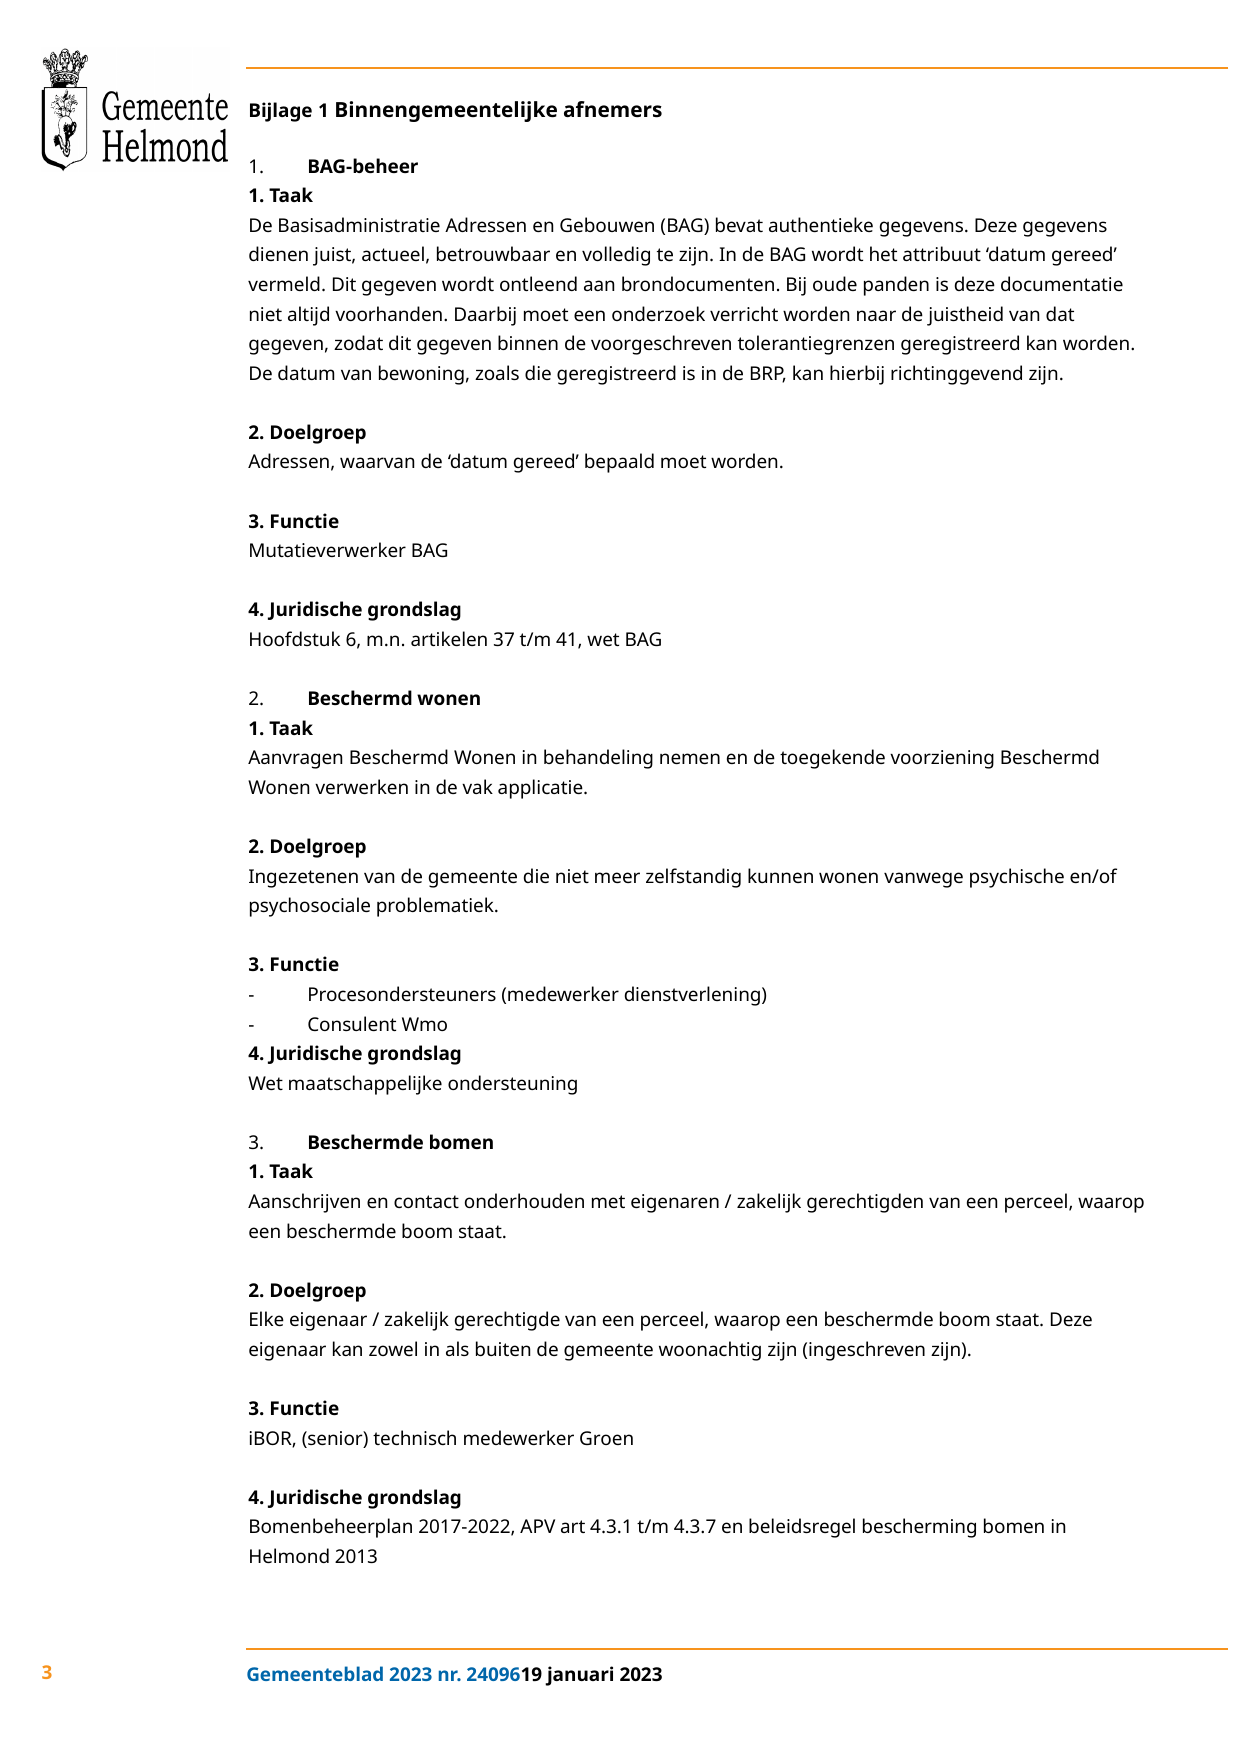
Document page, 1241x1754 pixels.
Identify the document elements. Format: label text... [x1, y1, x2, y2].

list Procesondersteuners (medewerker dienstverlening) [248, 981, 1152, 1007]
text Bomenbeheerplan 2017-2022, APV art 4.3.1 t/m 4.3.7 en beleidsregel bescherming bomen in Helmond 2013 [248, 1514, 1152, 1569]
text 3. Functie [248, 952, 1152, 977]
text 2. Doelgroep [248, 1277, 1152, 1303]
text Hoofdstuk 6, m.n. artikelen 37 t/m 41, wet BAG [248, 626, 1152, 652]
text 2. Doelgroep [248, 419, 1152, 445]
text Elke eigenaar / zakelijk gerechtigde van een perceel, waarop een beschermde boom staat. Deze eigenaar kan zowel in als buiten de gemeente woonachtig zijn (ingeschreven zijn). [248, 1307, 1152, 1362]
text 1. Taak [248, 715, 1152, 741]
text Wet maatschappelijke ondersteuning [248, 1070, 1152, 1096]
text De Basisadministratie Adressen en Gebouwen (BAG) bevat authentieke gegevens. Deze gegevens dienen juist, actueel, betrouwbaar en volledig te zijn. In de BAG wordt het attribuut ‘datum gereed’ vermeld. Dit gegeven wordt ontleend aan brondocumenten. Bij oude panden is deze documentatie niet altijd voorhanden. Daarbij moet een onderzoek verricht worden naar de juistheid van dat gegeven, zodat dit gegeven binnen de voorgeschreven tolerantiegrenzen geregistreerd kan worden. De datum van bewoning, zoals die geregistreerd is in de BRP, kan hierbij richtinggevend zijn. [248, 212, 1152, 386]
text 4. Juridische grondslag [248, 1040, 1152, 1066]
list Beschermde bomen [248, 1129, 1152, 1155]
text 4. Juridische grondslag [248, 1484, 1152, 1510]
text 2. Doelgroep [248, 833, 1152, 859]
text Aanschrijven en contact onderhouden met eigenaren / zakelijk gerechtigden van een perceel, waarop een beschermde boom staat. [248, 1188, 1152, 1244]
text 3. Functie [248, 1395, 1152, 1421]
text Aanvragen Beschermd Wonen in behandeling nemen en de toegekende voorziening Beschermd Wonen verwerken in de vak applicatie. [248, 744, 1152, 800]
text 1. Taak [248, 182, 1152, 208]
text Mutatieverwerker BAG [248, 537, 1152, 563]
list Consulent Wmo [248, 1011, 1152, 1037]
picture [41, 47, 231, 172]
text 4. Juridische grondslag [248, 597, 1152, 622]
text 1. Taak [248, 1159, 1152, 1184]
text iBOR, (senior) technisch medewerker Groen [248, 1425, 1152, 1451]
text Bijlage 1 Binnengemeentelijke afnemers [248, 95, 1152, 123]
list Beschermd wonen [248, 685, 1152, 711]
list BAG-beheer [248, 153, 1152, 179]
text Adressen, waarvan de ‘datum gereed’ bepaald moet worden. [248, 449, 1152, 474]
text 3. Functie [248, 508, 1152, 534]
text Ingezetenen van de gemeente die niet meer zelfstandig kunnen wonen vanwege psychische en/of psychosociale problematiek. [248, 863, 1152, 918]
